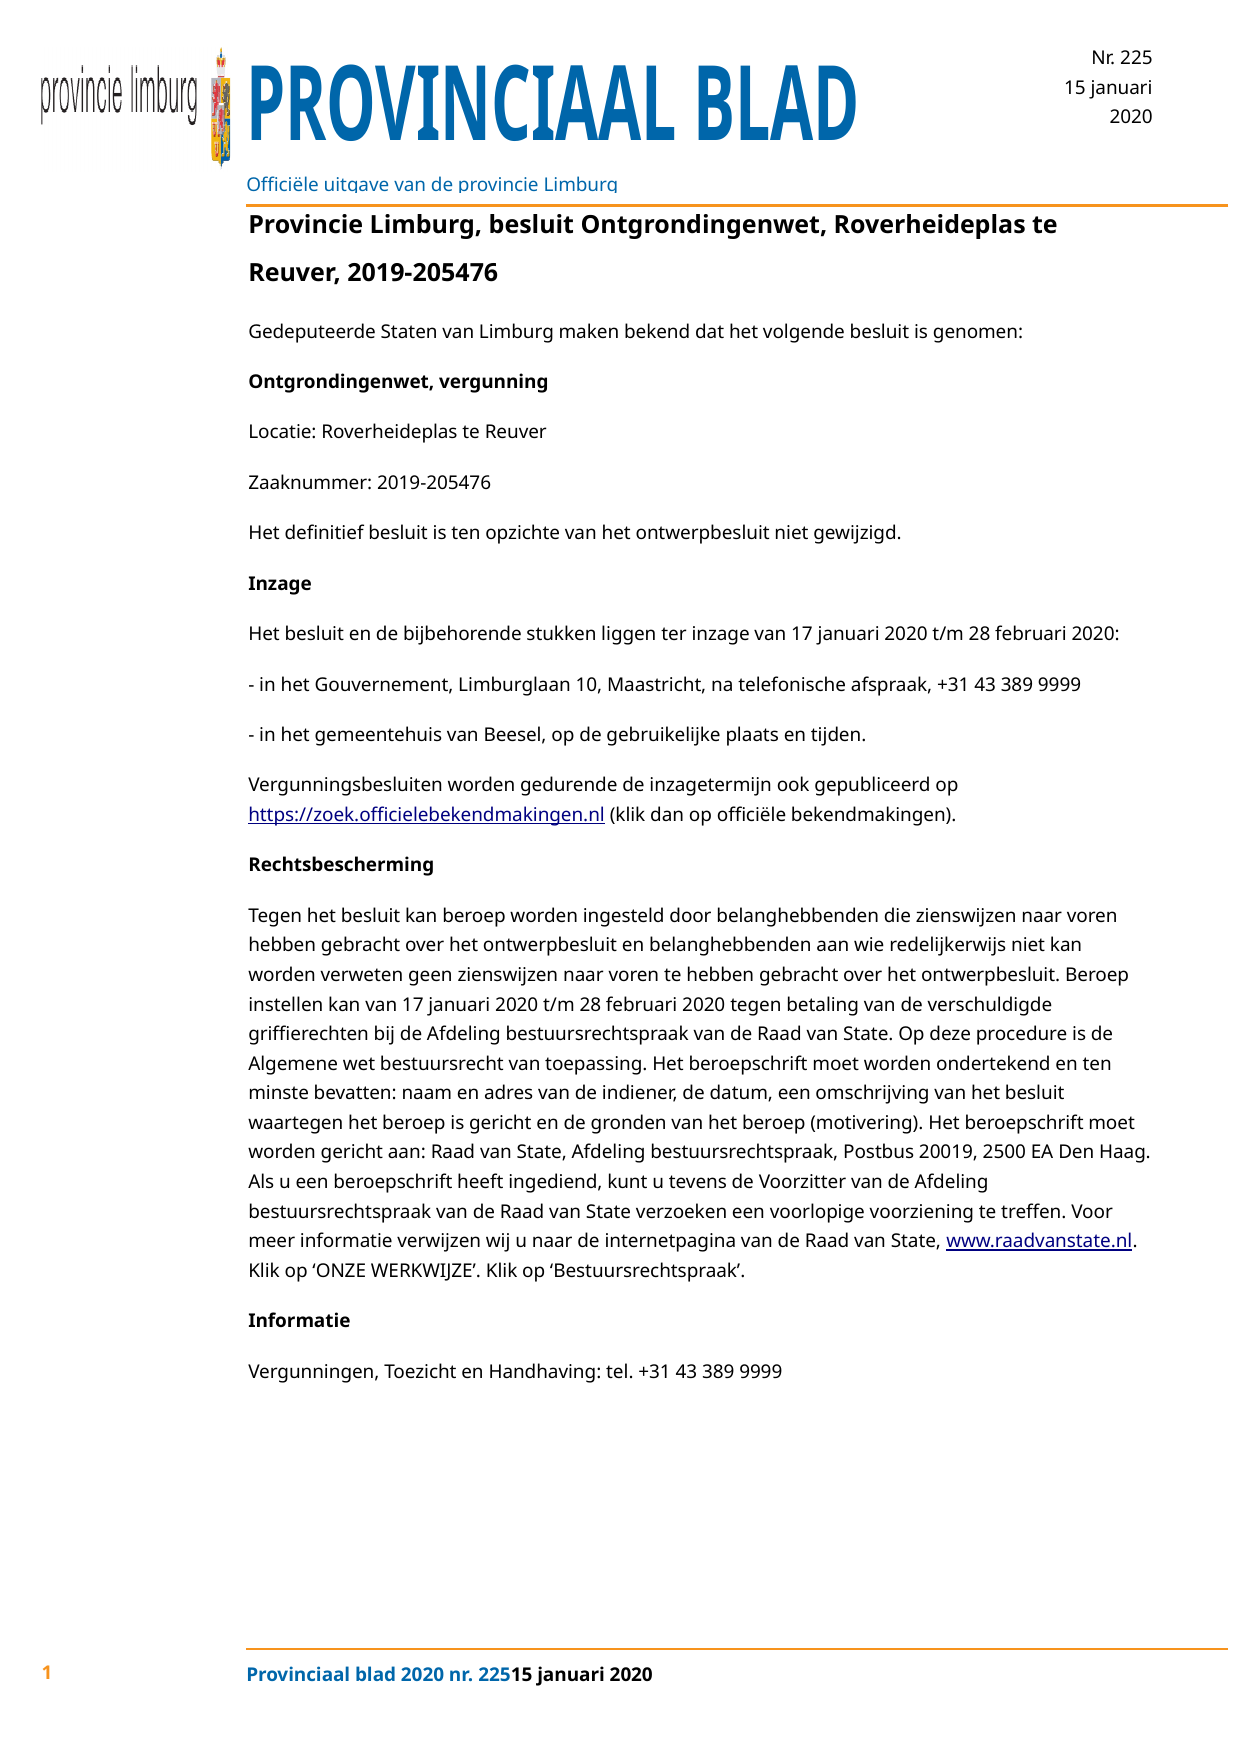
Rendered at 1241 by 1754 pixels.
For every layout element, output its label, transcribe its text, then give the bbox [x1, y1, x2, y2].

picture [41, 47, 231, 172]
text Ontgrondingenwet, vergunning [248, 368, 1152, 394]
text Informatie [248, 1307, 1152, 1333]
text Rechtsbescherming [248, 852, 1152, 877]
text - in het gemeentehuis van Beesel, op de gebruikelijke plaats en tijden. [248, 721, 1152, 747]
text Inzage [248, 570, 1152, 596]
text - in het Gouvernement, Limburglaan 10, Maastricht, na telefonische afspraak, +31 43 389 9999 [248, 671, 1152, 697]
text Locatie: Roverheideplas te Reuver [248, 419, 1152, 444]
text Het definitief besluit is ten opzichte van het ontwerpbesluit niet gewijzigd. [248, 519, 1152, 545]
text Gedeputeerde Staten van Limburg maken bekend dat het volgende besluit is genomen: [248, 318, 1152, 344]
text Tegen het besluit kan beroep worden ingesteld door belanghebbenden die zienswijzen naar voren hebben gebracht over het ontwerpbesluit en belanghebbenden aan wie redelijkerwijs niet kan worden verweten geen zienswijzen naar voren te hebben gebracht over het ontwerpbesluit. Beroep instellen kan van 17 januari 2020 t/m 28 februari 2020 tegen betaling van de verschuldigde griffierechten bij de Afdeling bestuursrechtspraak van de Raad van State. Op deze procedure is de Algemene wet bestuursrecht van toepassing. Het beroepschrift moet worden ondertekend en ten minste bevatten: naam en adres van de indiener, de datum, een omschrijving van het besluit waartegen het beroep is gericht en de gronden van het beroep (motivering). Het beroepschrift moet worden gericht aan: Raad van State, Afdeling bestuursrechtspraak, Postbus 20019, 2500 EA Den Haag. Als u een beroepschrift heeft ingediend, kunt u tevens de Voorzitter van de Afdeling bestuursrechtspraak van de Raad van State verzoeken een voorlopige voorziening te treffen. Voor meer informatie verwijzen wij u naar de internetpagina van de Raad van State, www.raadvanstate.nl. Klik op ‘ONZE WERKWIJZE’. Klik op ‘Bestuursrechtspraak’. [248, 902, 1152, 1283]
text Het besluit en de bijbehorende stukken liggen ter inzage van 17 januari 2020 t/m 28 februari 2020: [248, 620, 1152, 646]
text Vergunningen, Toezicht en Handhaving: tel. +31 43 389 9999 [248, 1358, 1152, 1384]
text Zaaknummer: 2019-205476 [248, 469, 1152, 495]
text Provincie Limburg, besluit Ontgrondingenwet, Roverheideplas te Reuver, 2019-205476 [248, 207, 1152, 288]
text Vergunningsbesluiten worden gedurende de inzagetermijn ook gepubliceerd op https://zoek.officielebekendmakingen.nl (klik dan op officiële bekendmakingen). [248, 772, 1152, 827]
